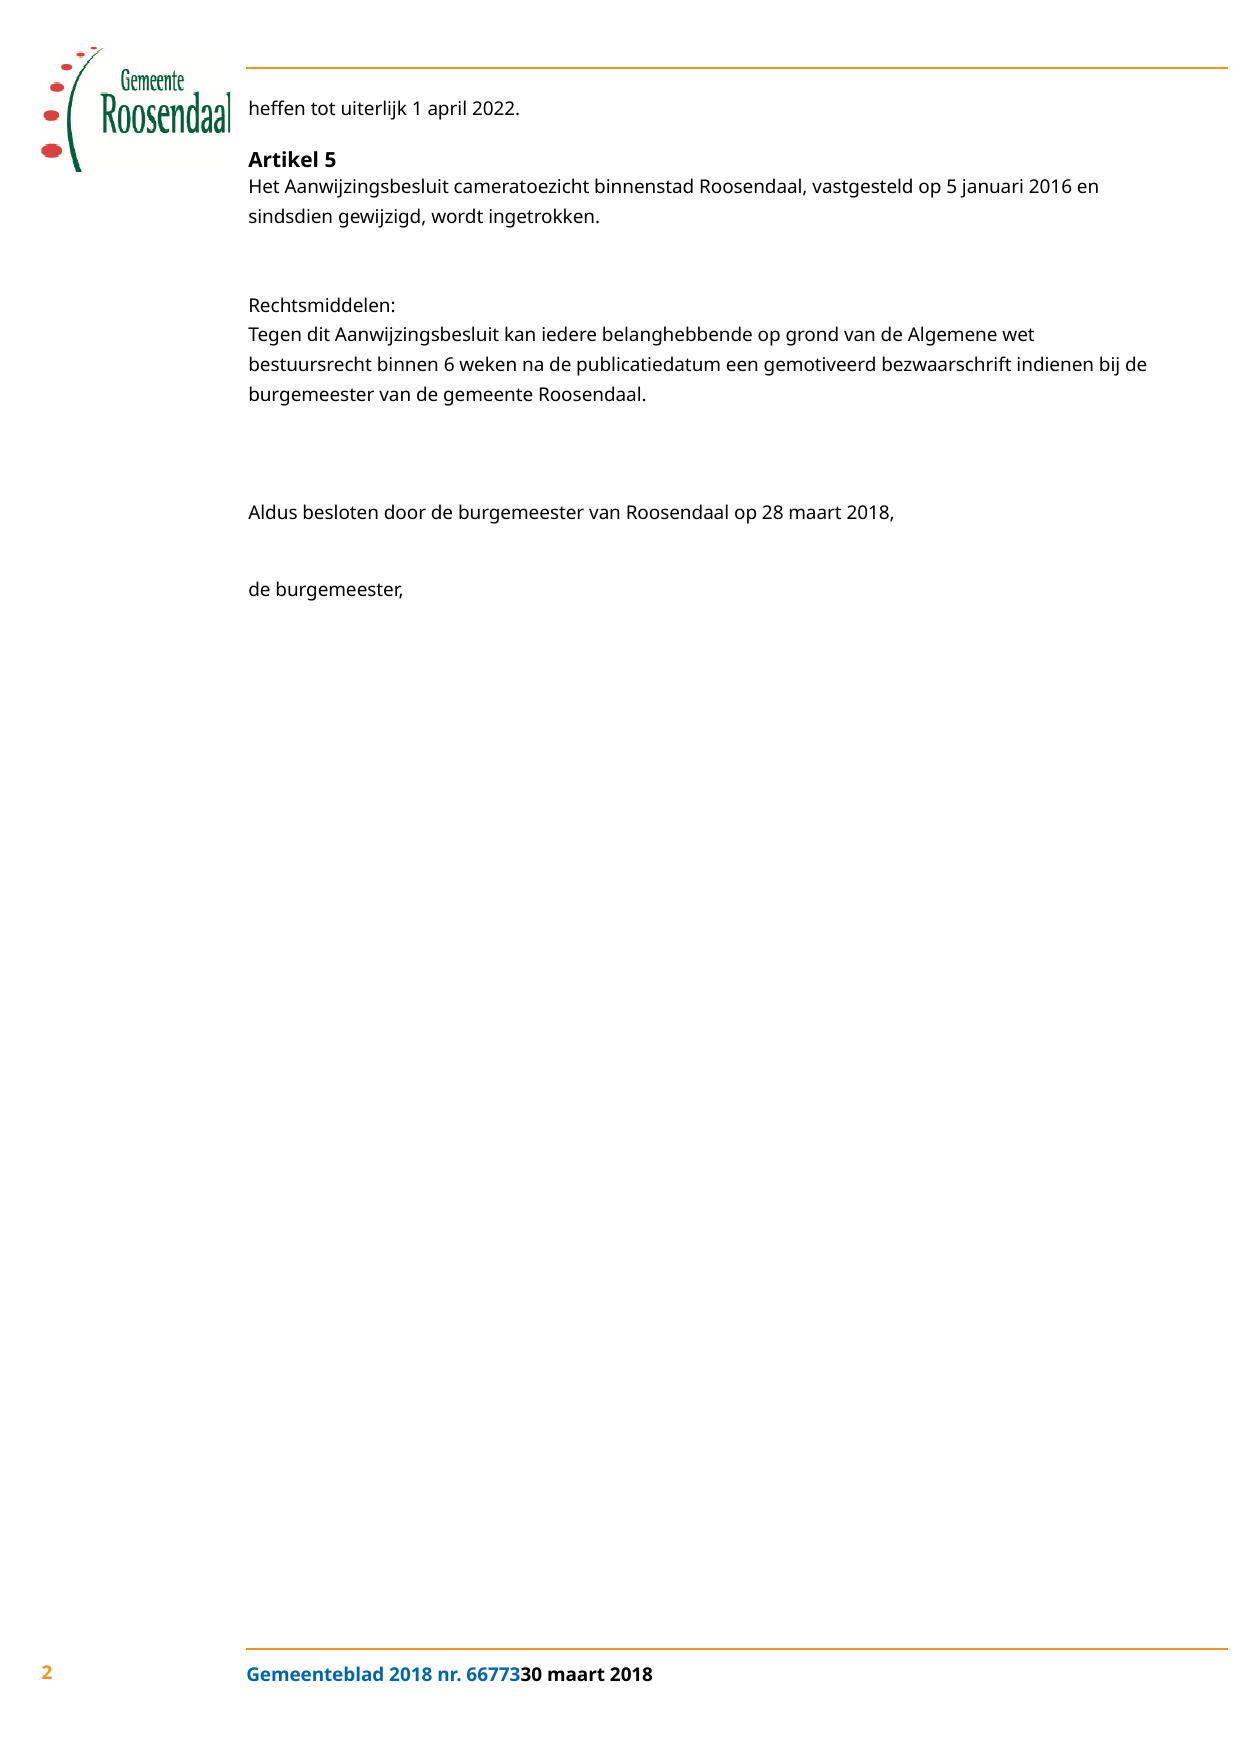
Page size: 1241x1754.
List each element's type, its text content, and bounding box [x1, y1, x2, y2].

text Artikel 5 [248, 145, 1152, 174]
picture [41, 47, 231, 172]
text heffen tot uiterlijk 1 april 2022. [248, 95, 1152, 121]
text Het Aanwijzingsbesluit cameratoezicht binnenstad Roosendaal, vastgesteld op 5 januari 2016 en sindsdien gewijzigd, wordt ingetrokken. [248, 174, 1152, 229]
text Tegen dit Aanwijzingsbesluit kan iedere belanghebbende op grond van de Algemene wet bestuursrecht binnen 6 weken na de publicatiedatum een gemotiveerd bezwaarschrift indienen bij de burgemeester van de gemeente Roosendaal. [248, 322, 1152, 406]
text de burgemeester, [248, 576, 1152, 602]
text Aldus besloten door de burgemeester van Roosendaal op 28 maart 2018, [248, 499, 1152, 525]
text Rechtsmiddelen: [248, 292, 1152, 318]
